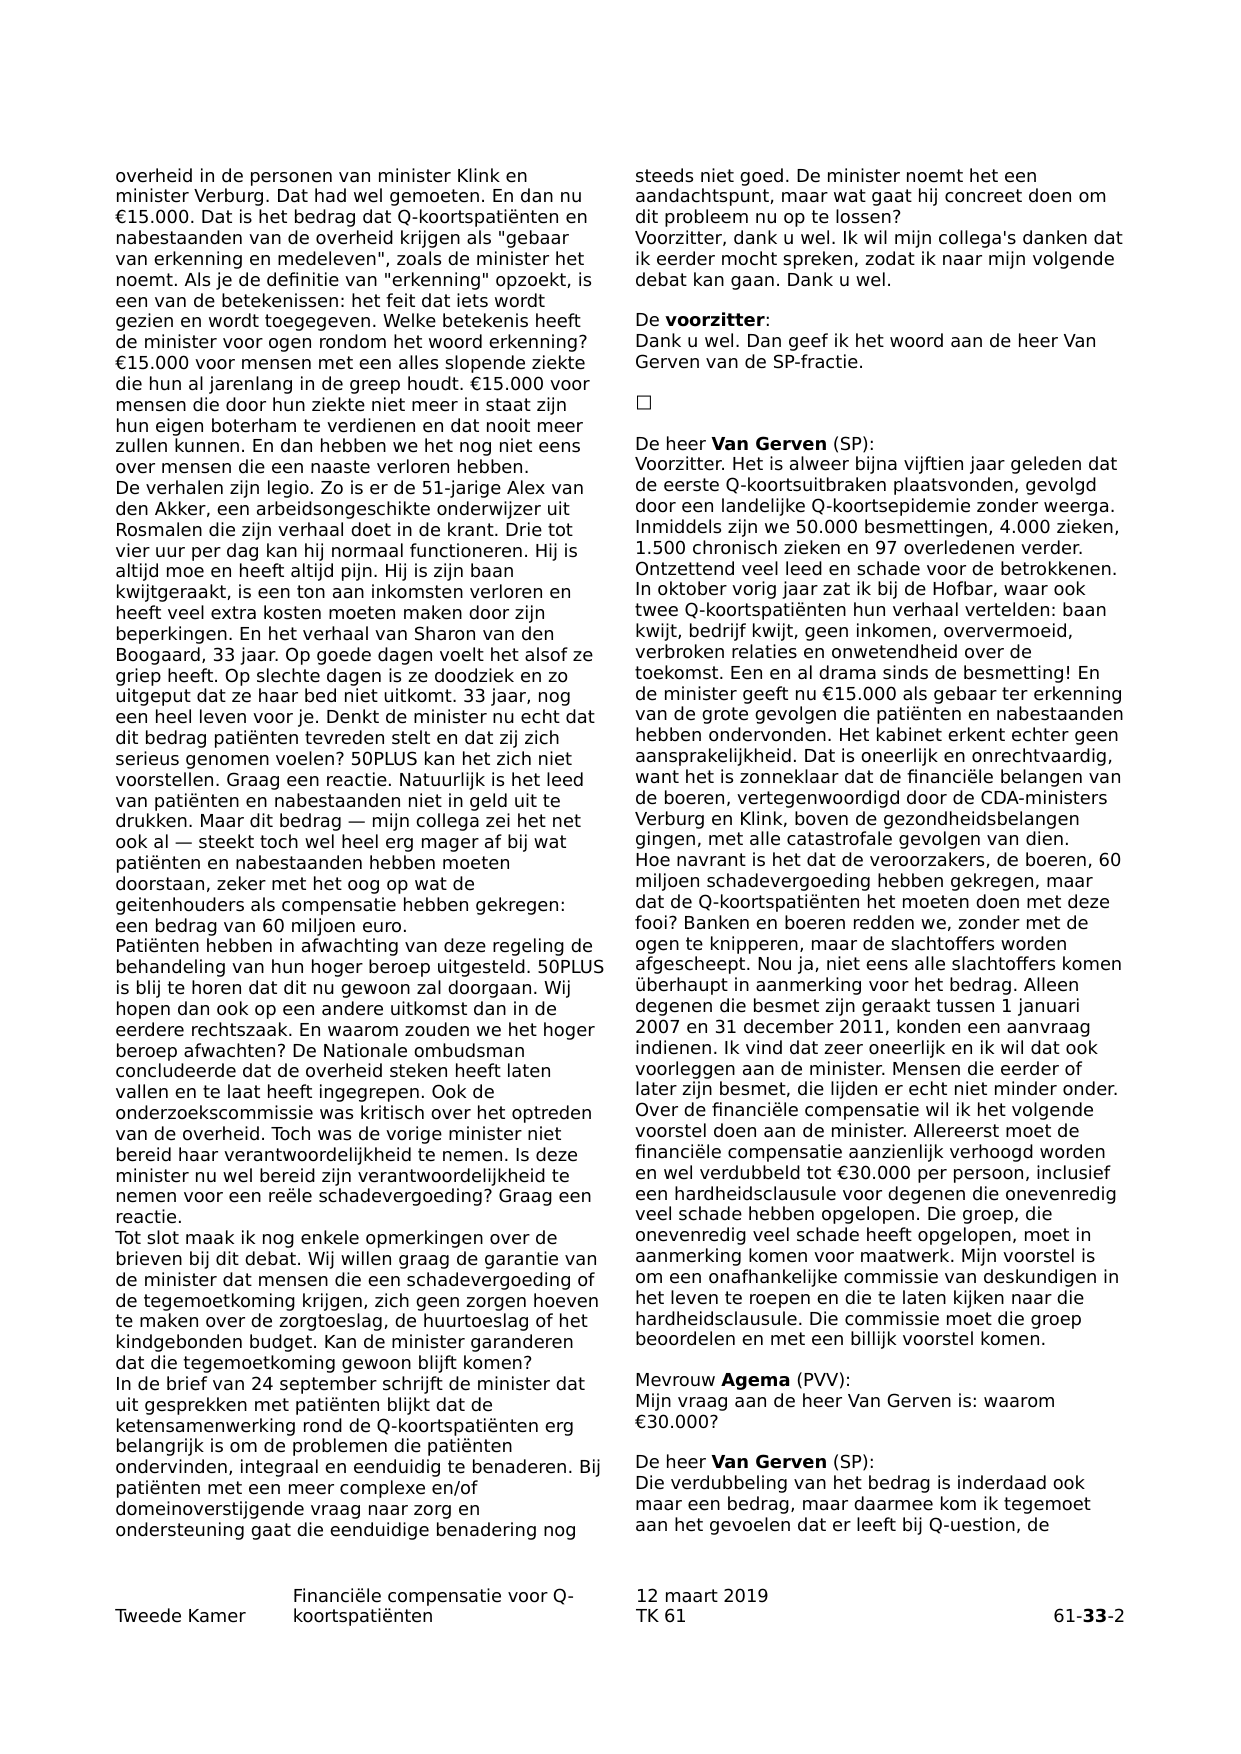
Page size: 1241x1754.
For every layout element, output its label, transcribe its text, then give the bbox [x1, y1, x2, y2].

text Patiënten hebben in afwachting van deze regeling de behandeling van hun hoger beroep uitgesteld. 50PLUS is blij te horen dat dit nu gewoon zal doorgaan. Wij hopen dan ook op een andere uitkomst dan in de eerdere rechtszaak. En waarom zouden we het hoger beroep afwachten? De Nationale ombudsman concludeerde dat de overheid steken heeft laten vallen en te laat heeft ingegrepen. Ook de onderzoekscommissie was kritisch over het optreden van de overheid. Toch was de vorige minister niet bereid haar verantwoordelijkheid te nemen. Is deze minister nu wel bereid zijn verantwoordelijkheid te nemen voor een reële schadevergoeding? Graag een reactie. [115, 936, 605, 1228]
text overheid in de personen van minister Klink en minister Verburg. Dat had wel gemoeten. En dan nu €15.000. Dat is het bedrag dat Q-koortspatiënten en nabestaanden van de overheid krijgen als "gebaar van erkenning en medeleven", zoals de minister het noemt. Als je de definitie van "erkenning" opzoekt, is een van de betekenissen: het feit dat iets wordt gezien en wordt toegegeven. Welke betekenis heeft de minister voor ogen rondom het woord erkenning? €15.000 voor mensen met een alles slopende ziekte die hun al jarenlang in de greep houdt. €15.000 voor mensen die door hun ziekte niet meer in staat zijn hun eigen boterham te verdienen en dat nooit meer zullen kunnen. En dan hebben we het nog niet eens over mensen die een naaste verloren hebben. [115, 165, 605, 478]
text De voorzitter: [635, 310, 1125, 331]
text Mijn vraag aan de heer Van Gerven is: waarom €30.000? [635, 1391, 1125, 1432]
text De heer Van Gerven (SP): [635, 1452, 1125, 1473]
text De verhalen zijn legio. Zo is er de 51-jarige Alex van den Akker, een arbeidsongeschikte onderwijzer uit Rosmalen die zijn verhaal doet in de krant. Drie tot vier uur per dag kan hij normaal functioneren. Hij is altijd moe en heeft altijd pijn. Hij is zijn baan kwijtgeraakt, is een ton aan inkomsten verloren en heeft veel extra kosten moeten maken door zijn beperkingen. En het verhaal van Sharon van den Boogaard, 33 jaar. Op goede dagen voelt het alsof ze griep heeft. Op slechte dagen is ze doodziek en zo uitgeput dat ze haar bed niet uitkomt. 33 jaar, nog een heel leven voor je. Denkt de minister nu echt dat dit bedrag patiënten tevreden stelt en dat zij zich serieus genomen voelen? 50PLUS kan het zich niet voorstellen. Graag een reactie. Natuurlijk is het leed van patiënten en nabestaanden niet in geld uit te drukken. Maar dit bedrag — mijn collega zei het net ook al — steekt toch wel heel erg mager af bij wat patiënten en nabestaanden hebben moeten doorstaan, zeker met het oog op wat de geitenhouders als compensatie hebben gekregen: een bedrag van 60 miljoen euro. [115, 478, 605, 936]
text ⬜ [635, 393, 1125, 413]
text Voorzitter. Het is alweer bijna vijftien jaar geleden dat de eerste Q-koortsuitbraken plaatsvonden, gevolgd door een landelijke Q-koortsepidemie zonder weerga. Inmiddels zijn we 50.000 besmettingen, 4.000 zieken, 1.500 chronisch zieken en 97 overledenen verder. Ontzettend veel leed en schade voor de betrokkenen. [635, 454, 1125, 579]
text In de brief van 24 september schrijft de minister dat uit gesprekken met patiënten blijkt dat de ketensamenwerking rond de Q-koortspatiënten erg belangrijk is om de problemen die patiënten ondervinden, integraal en eenduidig te benaderen. Bij patiënten met een meer complexe en/of domeinoverstijgende vraag naar zorg en ondersteuning gaat die eenduidige benadering nog [115, 1374, 605, 1540]
text In oktober vorig jaar zat ik bij de Hofbar, waar ook twee Q-koortspatiënten hun verhaal vertelden: baan kwijt, bedrijf kwijt, geen inkomen, oververmoeid, verbroken relaties en onwetendheid over de toekomst. Een en al drama sinds de besmetting! En de minister geeft nu €15.000 als gebaar ter erkenning van de grote gevolgen die patiënten en nabestaanden hebben ondervonden. Het kabinet erkent echter geen aansprakelijkheid. Dat is oneerlijk en onrechtvaardig, want het is zonneklaar dat de financiële belangen van de boeren, vertegenwoordigd door de CDA-ministers Verburg en Klink, boven de gezondheidsbelangen gingen, met alle catastrofale gevolgen van dien. [635, 579, 1125, 850]
text Over de financiële compensatie wil ik het volgende voorstel doen aan de minister. Allereerst moet de financiële compensatie aanzienlijk verhoogd worden en wel verdubbeld tot €30.000 per persoon, inclusief een hardheidsclausule voor degenen die onevenredig veel schade hebben opgelopen. Die groep, die onevenredig veel schade heeft opgelopen, moet in aanmerking komen voor maatwerk. Mijn voorstel is om een onafhankelijke commissie van deskundigen in het leven te roepen en die te laten kijken naar die hardheidsclausule. Die commissie moet die groep beoordelen en met een billijk voorstel komen. [635, 1100, 1125, 1350]
text Tot slot maak ik nog enkele opmerkingen over de brieven bij dit debat. Wij willen graag de garantie van de minister dat mensen die een schadevergoeding of de tegemoetkoming krijgen, zich geen zorgen hoeven te maken over de zorgtoeslag, de huurtoeslag of het kindgebonden budget. Kan de minister garanderen dat die tegemoetkoming gewoon blijft komen? [115, 1228, 605, 1374]
text Voorzitter, dank u wel. Ik wil mijn collega's danken dat ik eerder mocht spreken, zodat ik naar mijn volgende debat kan gaan. Dank u wel. [635, 228, 1125, 290]
text Mevrouw Agema (PVV): [635, 1370, 1125, 1391]
text Dank u wel. Dan geef ik het woord aan de heer Van Gerven van de SP-fractie. [635, 331, 1125, 373]
text De heer Van Gerven (SP): [635, 433, 1125, 454]
text Die verdubbeling van het bedrag is inderdaad ook maar een bedrag, maar daarmee kom ik tegemoet aan het gevoelen dat er leeft bij Q-uestion, de [635, 1473, 1125, 1536]
text Hoe navrant is het dat de veroorzakers, de boeren, 60 miljoen schadevergoeding hebben gekregen, maar dat de Q-koortspatiënten het moeten doen met deze fooi? Banken en boeren redden we, zonder met de ogen te knipperen, maar de slachtoffers worden afgescheept. Nou ja, niet eens alle slachtoffers komen überhaupt in aanmerking voor het bedrag. Alleen degenen die besmet zijn geraakt tussen 1 januari 2007 en 31 december 2011, konden een aanvraag indienen. Ik vind dat zeer oneerlijk en ik wil dat ook voorleggen aan de minister. Mensen die eerder of later zijn besmet, die lijden er echt niet minder onder. [635, 850, 1125, 1100]
text steeds niet goed. De minister noemt het een aandachtspunt, maar wat gaat hij concreet doen om dit probleem nu op te lossen? [635, 165, 1125, 228]
